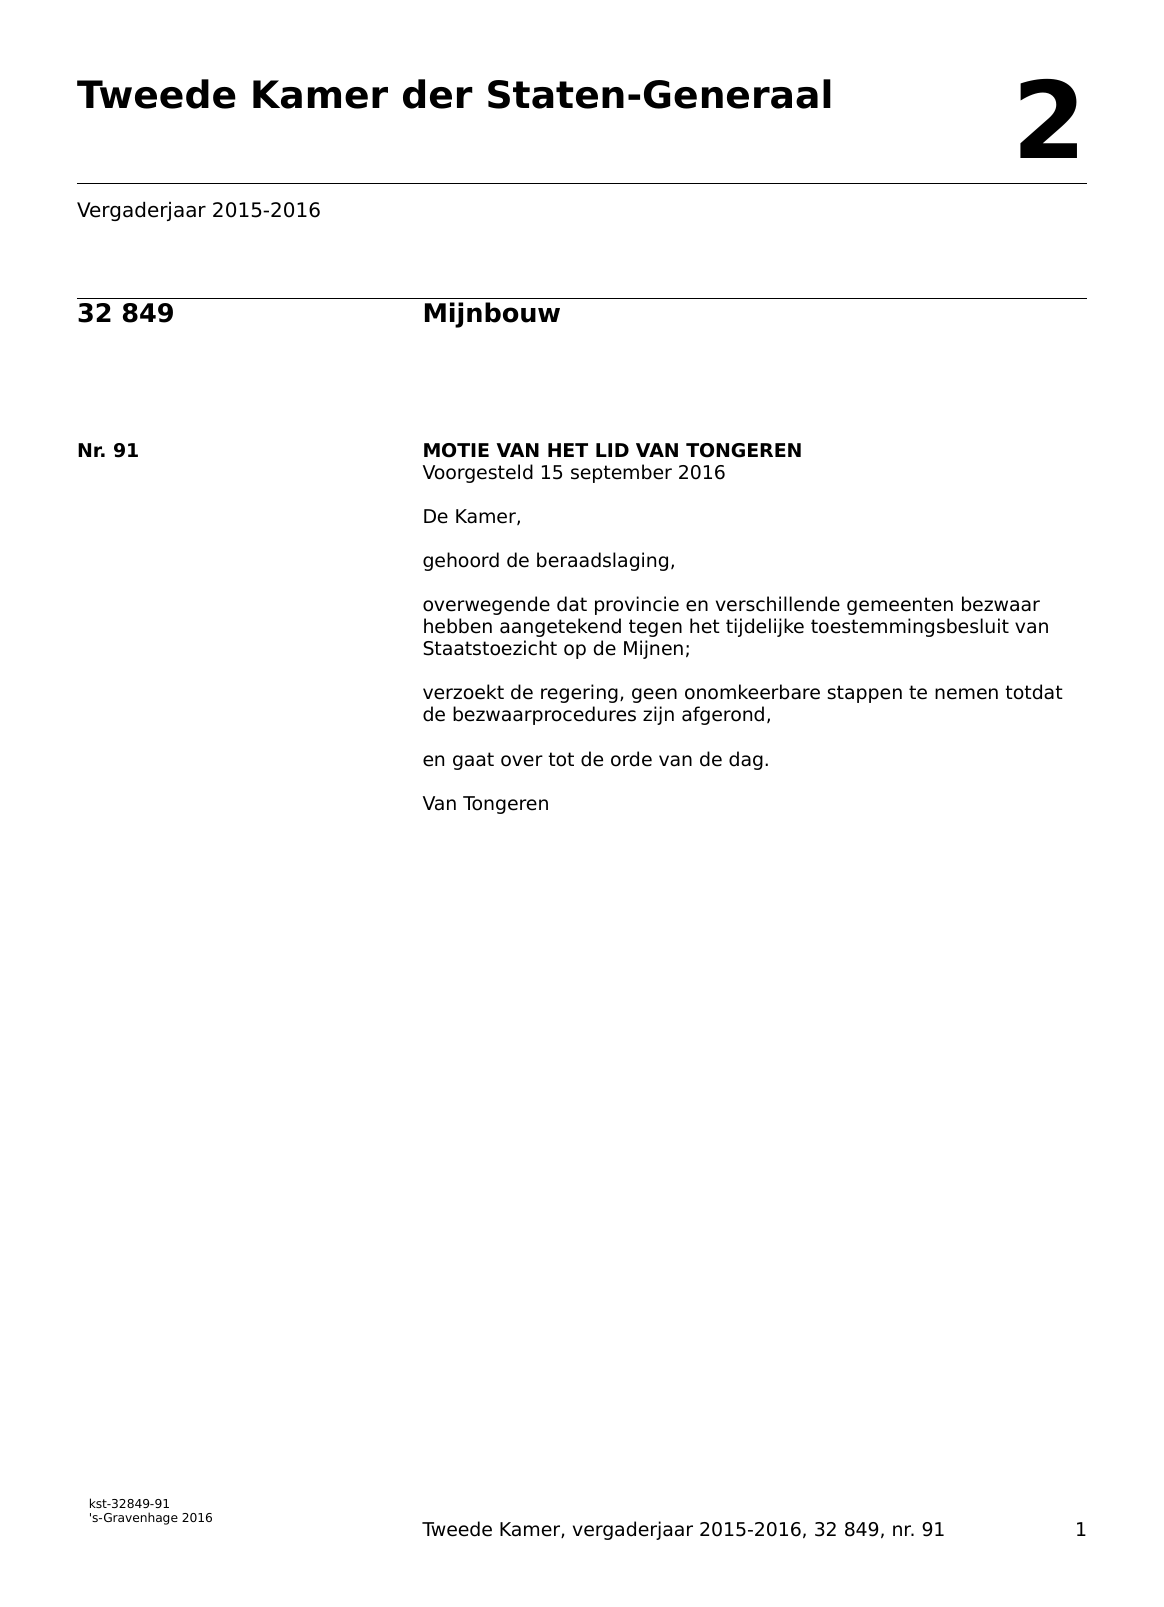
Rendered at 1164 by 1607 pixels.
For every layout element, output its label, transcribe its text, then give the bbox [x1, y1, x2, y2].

table_header Tweede Kamer der Staten-Generaal [77, 59, 886, 183]
text De Kamer, [422, 506, 1087, 528]
subtitle Nr. 91 MOTIE VAN HET LID VAN TONGEREN [77, 440, 1087, 462]
text 's-Gravenhage 2016 [88, 1511, 323, 1525]
table_header 2 [886, 59, 1087, 183]
subtitle 32 849 Mijnbouw [77, 299, 1087, 329]
text verzoekt de regering, geen onomkeerbare stappen te nemen totdat de bezwaarprocedures zijn afgerond, [422, 682, 1087, 726]
text Voorgesteld 15 september 2016 [422, 462, 1087, 484]
table_cell Vergaderjaar 2015-2016 [77, 184, 1087, 298]
text kst-32849-91 [88, 1497, 323, 1511]
text Van Tongeren [422, 793, 1087, 814]
text overwegende dat provincie en verschillende gemeenten bezwaar hebben aangetekend tegen het tijdelijke toestemmingsbesluit van Staatstoezicht op de Mijnen; [422, 594, 1087, 660]
text gehoord de beraadslaging, [422, 550, 1087, 572]
text en gaat over tot de orde van de dag. [422, 748, 1087, 770]
